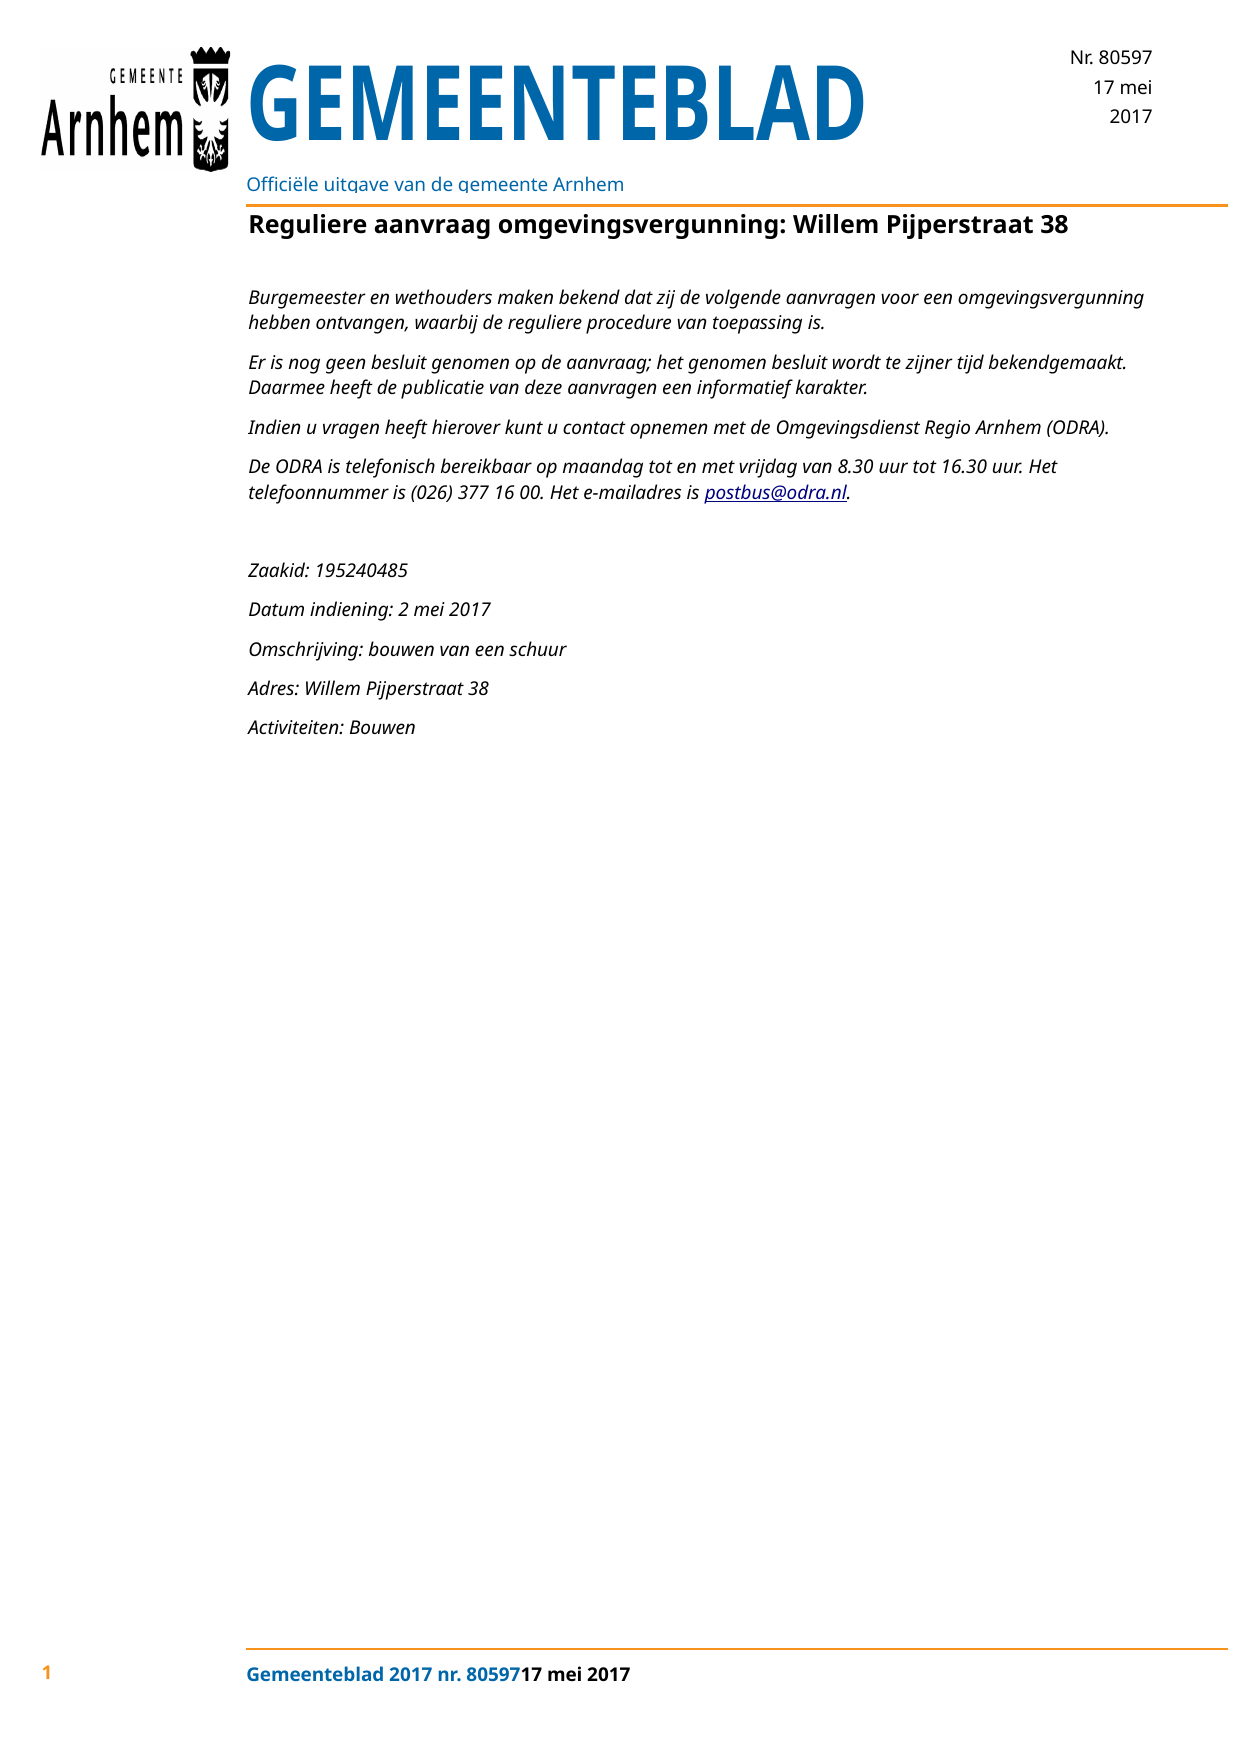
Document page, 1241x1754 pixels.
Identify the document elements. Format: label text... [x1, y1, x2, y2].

text Reguliere aanvraag omgevingsvergunning: Willem Pijperstraat 38 [248, 207, 1152, 241]
text Adres: Willem Pijperstraat 38 [248, 675, 1152, 701]
text Burgemeester en wethouders maken bekend dat zij de volgende aanvragen voor een omgevingsvergunning hebben ontvangen, waarbij de reguliere procedure van toepassing is. [248, 284, 1152, 335]
text De ODRA is telefonisch bereikbaar op maandag tot en met vrijdag van 8.30 uur tot 16.30 uur. Het telefoonnummer is (026) 377 16 00. Het e-mailadres is postbus@odra.nl. [248, 453, 1152, 504]
picture [41, 47, 231, 172]
text Omschrijving: bouwen van een schuur [248, 636, 1152, 662]
text Er is nog geen besluit genomen op de aanvraag; het genomen besluit wordt te zijner tijd bekendgemaakt. Daarmee heeft de publicatie van deze aanvragen een informatief karakter. [248, 349, 1152, 400]
text Indien u vragen heeft hierover kunt u contact opnemen met de Omgevingsdienst Regio Arnhem (ODRA). [248, 414, 1152, 439]
text Activiteiten: Bouwen [248, 714, 1152, 740]
text Zaakid: 195240485 [248, 557, 1152, 583]
text Datum indiening: 2 mei 2017 [248, 597, 1152, 622]
